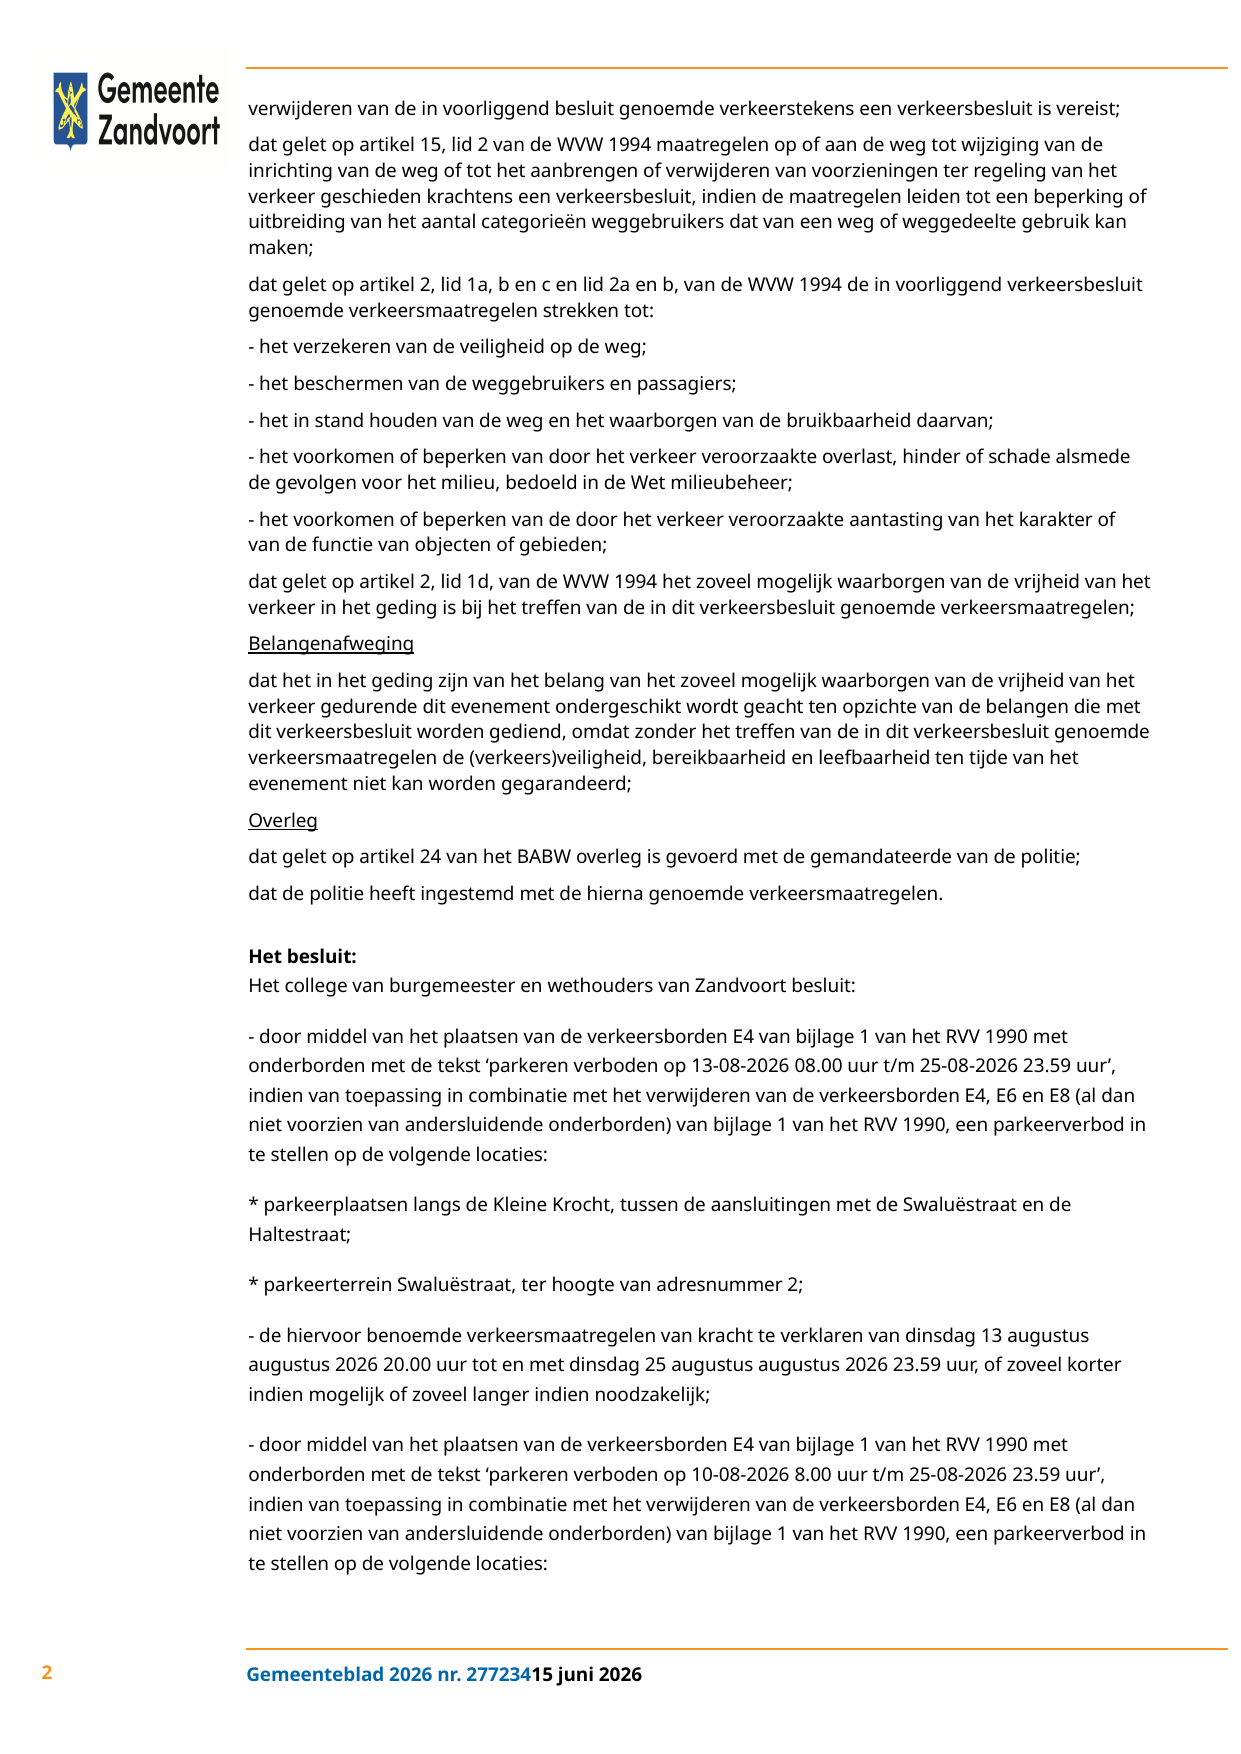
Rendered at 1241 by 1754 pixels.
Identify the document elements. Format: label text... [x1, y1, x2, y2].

text - het voorkomen of beperken van de door het verkeer veroorzaakte aantasting van het karakter of van de functie van objecten of gebieden; [248, 506, 1152, 557]
text - het voorkomen of beperken van door het verkeer veroorzaakte overlast, hinder of schade alsmede de gevolgen voor het milieu, bedoeld in de Wet milieubeheer; [248, 443, 1152, 495]
text dat de politie heeft ingestemd met de hierna genoemde verkeersmaatregelen. [248, 880, 1152, 906]
text * parkeerplaatsen langs de Kleine Krocht, tussen de aansluitingen met de Swaluëstraat en de Haltestraat; [248, 1192, 1152, 1247]
text - door middel van het plaatsen van de verkeersborden E4 van bijlage 1 van het RVV 1990 met onderborden met de tekst ‘parkeren verboden op 10-08-2026 8.00 uur t/m 25-08-2026 23.59 uur’, indien van toepassing in combinatie met het verwijderen van de verkeersborden E4, E6 en E8 (al dan niet voorzien van andersluidende onderborden) van bijlage 1 van het RVV 1990, een parkeerverbod in te stellen op de volgende locaties: [248, 1432, 1152, 1576]
text dat het in het geding zijn van het belang van het zoveel mogelijk waarborgen van de vrijheid van het verkeer gedurende dit evenement ondergeschikt wordt geacht ten opzichte van de belangen die met dit verkeersbesluit worden gediend, omdat zonder het treffen van de in dit verkeersbesluit genoemde verkeersmaatregelen de (verkeers)veiligheid, bereikbaarheid en leefbaarheid ten tijde van het evenement niet kan worden gegarandeerd; [248, 667, 1152, 796]
text Het besluit: [248, 943, 1152, 969]
text dat gelet op artikel 24 van het BABW overleg is gevoerd met de gemandateerde van de politie; [248, 843, 1152, 869]
text Belangenafweging [248, 631, 1152, 656]
text - het in stand houden van de weg en het waarborgen van de bruikbaarheid daarvan; [248, 407, 1152, 432]
text - het beschermen van de weggebruikers en passagiers; [248, 370, 1152, 396]
text - de hiervoor benoemde verkeersmaatregelen van kracht te verklaren van dinsdag 13 augustus augustus 2026 20.00 uur tot en met dinsdag 25 augustus augustus 2026 23.59 uur, of zoveel korter indien mogelijk of zoveel langer indien noodzakelijk; [248, 1322, 1152, 1407]
text Overleg [248, 807, 1152, 833]
text verwijderen van de in voorliggend besluit genoemde verkeerstekens een verkeersbesluit is vereist; [248, 95, 1152, 121]
text - het verzekeren van de veiligheid op de weg; [248, 333, 1152, 359]
text dat gelet op artikel 2, lid 1d, van de WVW 1994 het zoveel mogelijk waarborgen van de vrijheid van het verkeer in het geding is bij het treffen van de in dit verkeersbesluit genoemde verkeersmaatregelen; [248, 568, 1152, 620]
text * parkeerterrein Swaluëstraat, ter hoogte van adresnummer 2; [248, 1272, 1152, 1297]
text dat gelet op artikel 15, lid 2 van de WVW 1994 maatregelen op of aan de weg tot wijziging van de inrichting van de weg of tot het aanbrengen of verwijderen van voorzieningen ter regeling van het verkeer geschieden krachtens een verkeersbesluit, indien de maatregelen leiden tot een beperking of uitbreiding van het aantal categorieën weggebruikers dat van een weg of weggedeelte gebruik kan maken; [248, 131, 1152, 260]
text dat gelet op artikel 2, lid 1a, b en c en lid 2a en b, van de WVW 1994 de in voorliggend verkeersbesluit genoemde verkeersmaatregelen strekken tot: [248, 271, 1152, 322]
text - door middel van het plaatsen van de verkeersborden E4 van bijlage 1 van het RVV 1990 met onderborden met de tekst ‘parkeren verboden op 13-08-2026 08.00 uur t/m 25-08-2026 23.59 uur’, indien van toepassing in combinatie met het verwijderen van de verkeersborden E4, E6 en E8 (al dan niet voorzien van andersluidende onderborden) van bijlage 1 van het RVV 1990, een parkeerverbod in te stellen op de volgende locaties: [248, 1023, 1152, 1167]
picture [41, 47, 231, 172]
text Het college van burgemeester en wethouders van Zandvoort besluit: [248, 972, 1152, 998]
